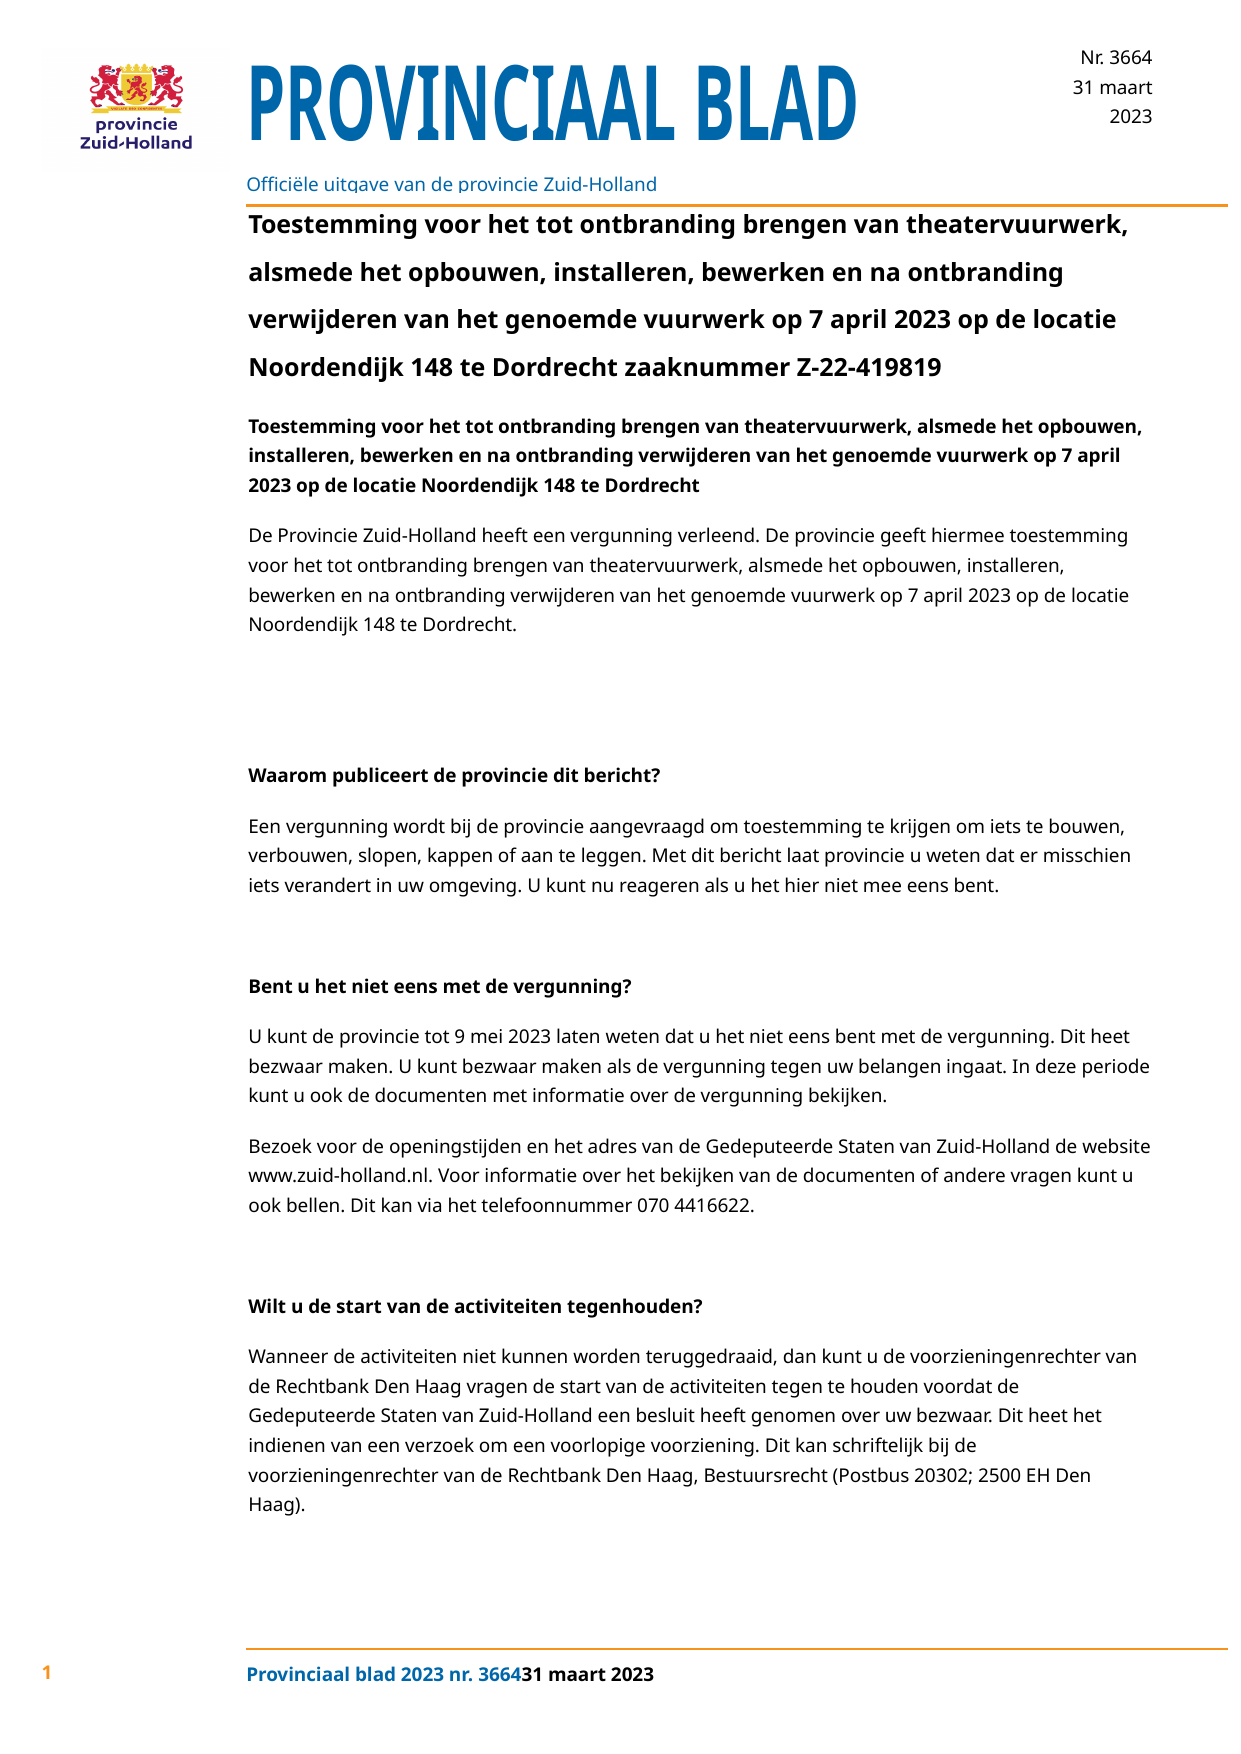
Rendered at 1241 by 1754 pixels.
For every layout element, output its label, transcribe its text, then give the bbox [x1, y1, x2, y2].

text Toestemming voor het tot ontbranding brengen van theatervuurwerk, alsmede het opbouwen, installeren, bewerken en na ontbranding verwijderen van het genoemde vuurwerk op 7 april 2023 op de locatie Noordendijk 148 te Dordrecht [248, 413, 1152, 498]
text De Provincie Zuid-Holland heeft een vergunning verleend. De provincie geeft hiermee toestemming voor het tot ontbranding brengen van theatervuurwerk, alsmede het opbouwen, installeren, bewerken en na ontbranding verwijderen van het genoemde vuurwerk op 7 april 2023 op de locatie Noordendijk 148 te Dordrecht. [248, 523, 1152, 637]
text Bezoek voor de openingstijden en het adres van de Gedeputeerde Staten van Zuid-Holland de website www.zuid-holland.nl. Voor informatie over het bekijken van de documenten of andere vragen kunt u ook bellen. Dit kan via het telefoonnummer 070 4416622. [248, 1133, 1152, 1218]
text Waarom publiceert de provincie dit bericht? [248, 763, 1152, 788]
text Wilt u de start van de activiteiten tegenhouden? [248, 1293, 1152, 1319]
text Toestemming voor het tot ontbranding brengen van theatervuurwerk, alsmede het opbouwen, installeren, bewerken en na ontbranding verwijderen van het genoemde vuurwerk op 7 april 2023 op de locatie Noordendijk 148 te Dordrecht zaaknummer Z-22-419819 [248, 207, 1152, 384]
text Een vergunning wordt bij de provincie aangevraagd om toestemming te krijgen om iets te bouwen, verbouwen, slopen, kappen of aan te leggen. Met dit bericht laat provincie u weten dat er misschien iets verandert in uw omgeving. U kunt nu reageren als u het hier niet mee eens bent. [248, 813, 1152, 898]
text U kunt de provincie tot 9 mei 2023 laten weten dat u het niet eens bent met de vergunning. Dit heet bezwaar maken. U kunt bezwaar maken als de vergunning tegen uw belangen ingaat. In deze periode kunt u ook de documenten met informatie over de vergunning bekijken. [248, 1023, 1152, 1108]
picture [41, 47, 231, 172]
text Wanneer de activiteiten niet kunnen worden teruggedraaid, dan kunt u de voorzieningenrechter van de Rechtbank Den Haag vragen de start van de activiteiten tegen te houden voordat de Gedeputeerde Staten van Zuid-Holland een besluit heeft genomen over uw bezwaar. Dit heet het indienen van een verzoek om een voorlopige voorziening. Dit kan schriftelijk bij de voorzieningenrechter van de Rechtbank Den Haag, Bestuursrecht (Postbus 20302; 2500 EH Den Haag). [248, 1343, 1152, 1517]
text Bent u het niet eens met de vergunning? [248, 973, 1152, 999]
